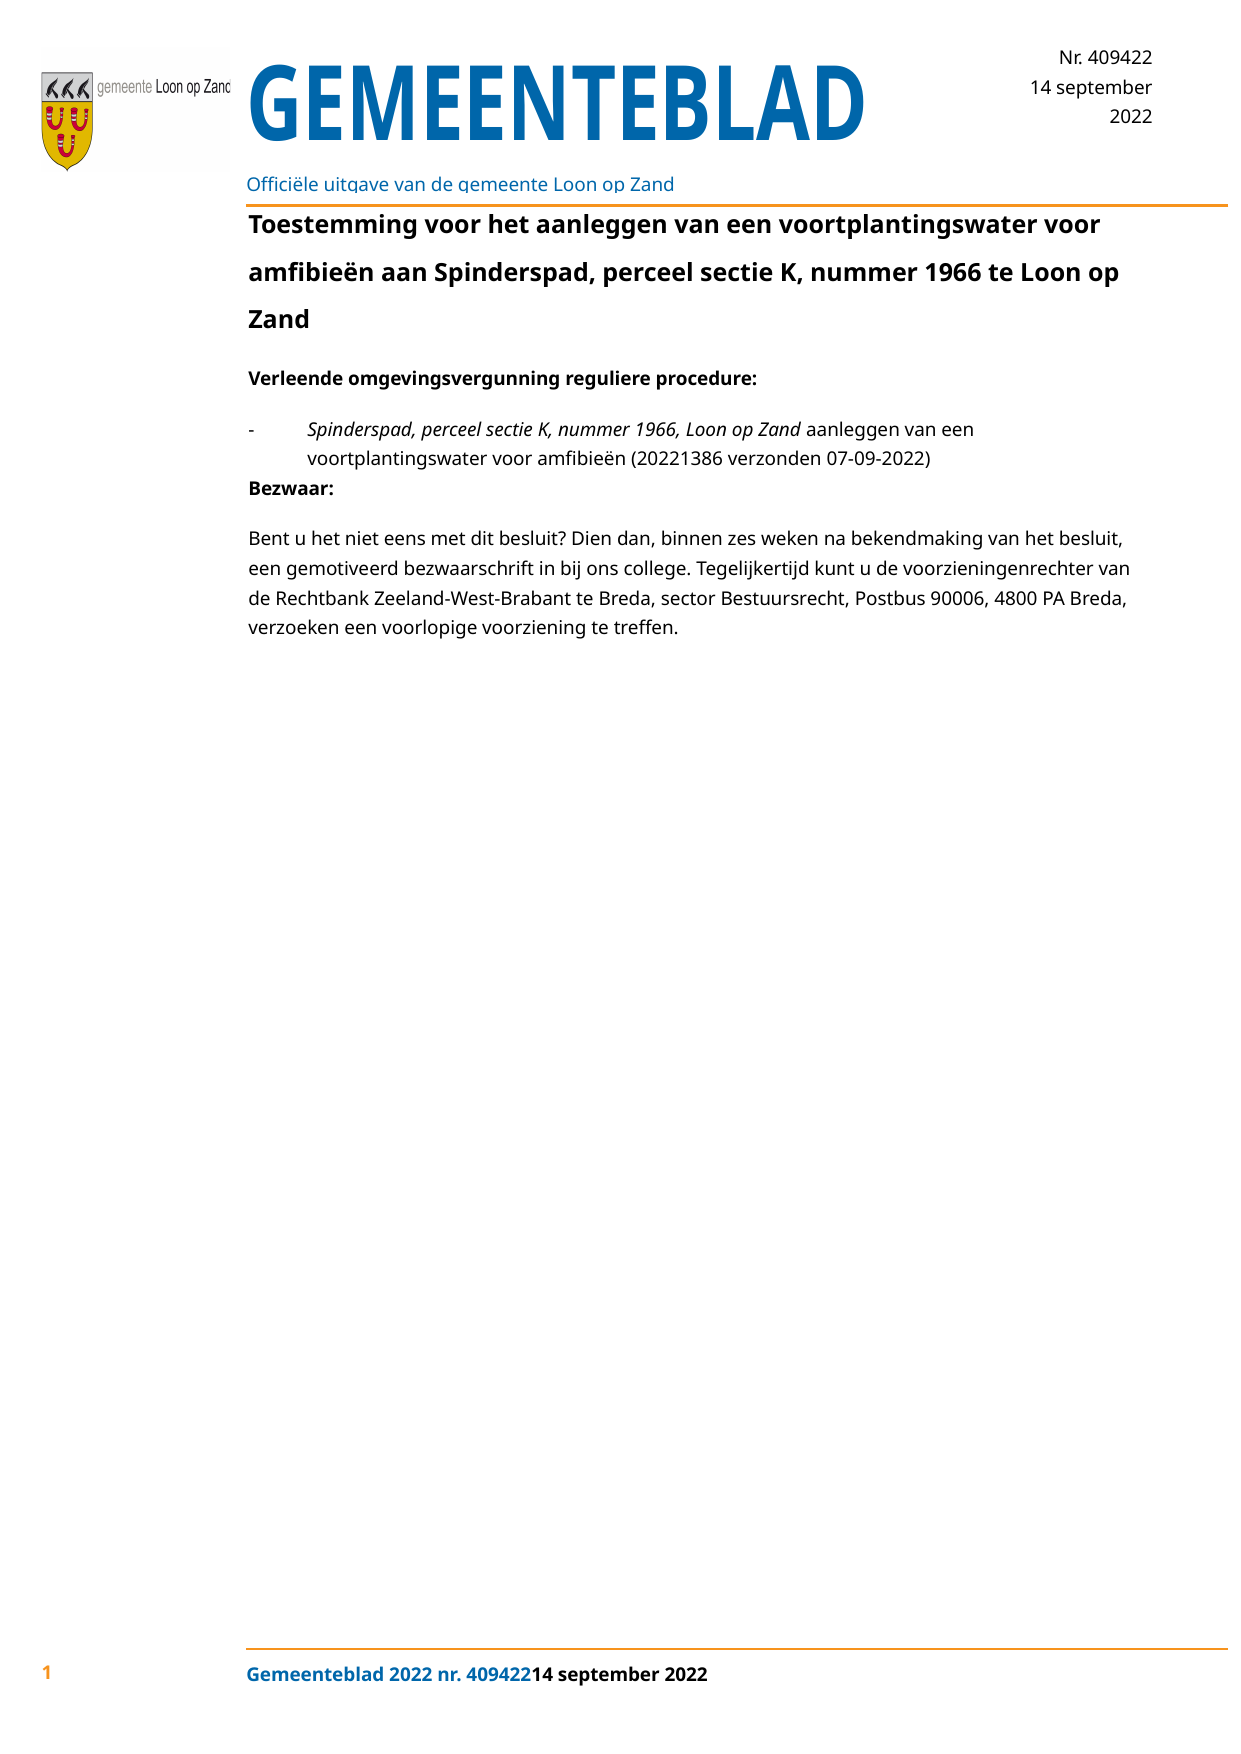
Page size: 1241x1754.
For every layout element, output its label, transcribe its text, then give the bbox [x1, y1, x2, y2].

text Verleende omgevingsvergunning reguliere procedure: [248, 366, 1152, 391]
list Spinderspad, perceel sectie K, nummer 1966, Loon op Zand aanleggen van een voortplantingswater voor amfibieën (20221386 verzonden 07-09-2022) [248, 416, 1152, 471]
text Toestemming voor het aanleggen van een voortplantingswater voor amfibieën aan Spinderspad, perceel sectie K, nummer 1966 te Loon op Zand [248, 207, 1152, 336]
text Bent u het niet eens met dit besluit? Dien dan, binnen zes weken na bekendmaking van het besluit, een gemotiveerd bezwaarschrift in bij ons college. Tegelijkertijd kunt u de voorzieningenrechter van de Rechtbank Zeeland-West-Brabant te Breda, sector Bestuursrecht, Postbus 90006, 4800 PA Breda, verzoeken een voorlopige voorziening te treffen. [248, 526, 1152, 640]
picture [41, 47, 231, 172]
text Bezwaar: [248, 475, 1152, 501]
